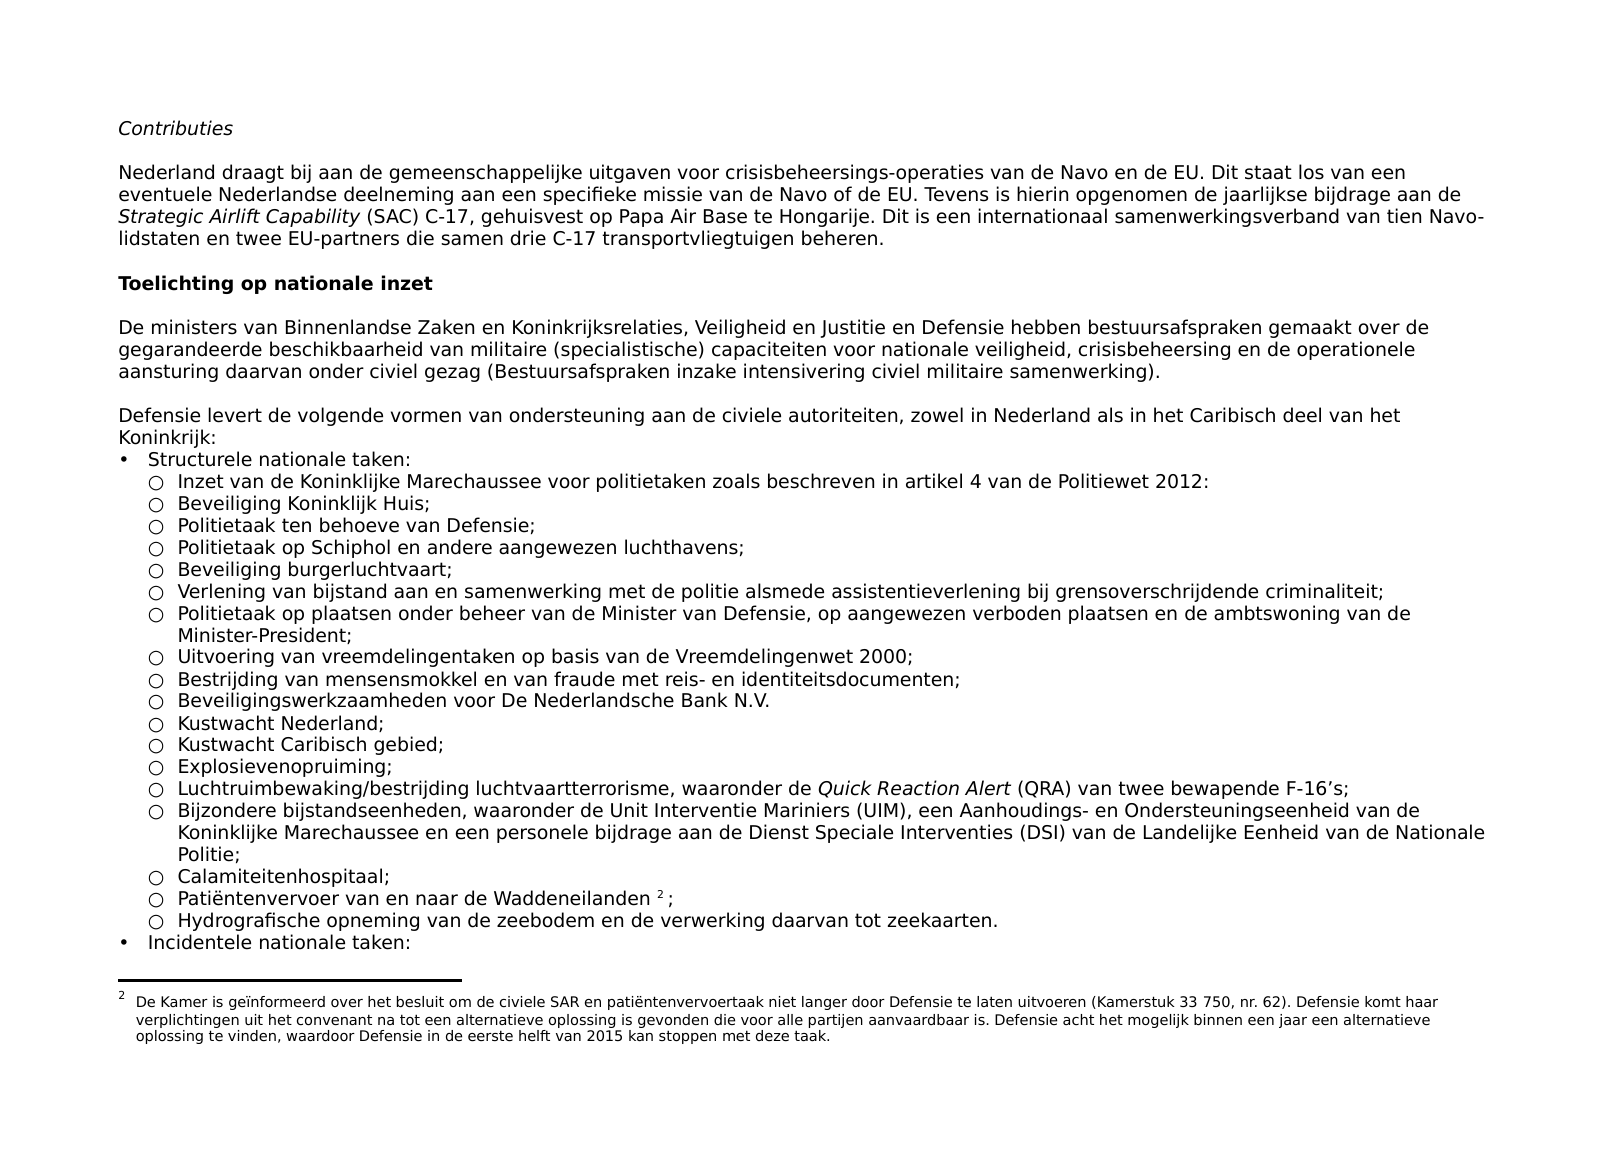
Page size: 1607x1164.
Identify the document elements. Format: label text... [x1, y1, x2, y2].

text ○ Verlening van bijstand aan en samenwerking met de politie alsmede assistentieverlening bij grensoverschrijdende criminaliteit; [148, 581, 1488, 602]
text • Structurele nationale taken: [118, 449, 1488, 471]
text • Incidentele nationale taken: [118, 932, 1488, 954]
text ○ Politietaak op plaatsen onder beheer van de Minister van Defensie, op aangewezen verboden plaatsen en de ambtswoning van de Minister-President; [148, 602, 1488, 646]
text ○ Patiëntenvervoer van en naar de Waddeneilanden ; [148, 888, 1488, 910]
text ○ Beveiliging burgerluchtvaart; [148, 558, 1488, 581]
text ○ Kustwacht Nederland; [148, 712, 1488, 734]
text De Kamer is geïnformeerd over het besluit om de civiele SAR en patiëntenvervoertaak niet langer door Defensie te laten uitvoeren (Kamerstuk 33 750, nr. 62). Defensie komt haar verplichtingen uit het convenant na tot een alternatieve oplossing is gevonden die voor alle partijen aanvaardbaar is. Defensie acht het mogelijk binnen een jaar een alternatieve oplossing te vinden, waardoor Defensie in de eerste helft van 2015 kan stoppen met deze taak. [118, 989, 1488, 1045]
text ○ Politietaak ten behoeve van Defensie; [148, 514, 1488, 537]
text ○ Beveiligingswerkzaamheden voor De Nederlandsche Bank N.V. [148, 690, 1488, 712]
subtitle Toelichting op nationale inzet [118, 272, 1488, 294]
text ○ Uitvoering van vreemdelingentaken op basis van de Vreemdelingenwet 2000; [148, 646, 1488, 668]
text ○ Politietaak op Schiphol en andere aangewezen luchthavens; [148, 537, 1488, 558]
text ○ Bijzondere bijstandseenheden, waaronder de Unit Interventie Mariniers (UIM), een Aanhoudings- en Ondersteuningseenheid van de Koninklijke Marechaussee en een personele bijdrage aan de Dienst Speciale Interventies (DSI) van de Landelijke Eenheid van de Nationale Politie; [148, 800, 1488, 866]
subtitle Contributies [118, 118, 1488, 140]
text Defensie levert de volgende vormen van ondersteuning aan de civiele autoriteiten, zowel in Nederland als in het Caribisch deel van het Koninkrijk: [118, 405, 1488, 449]
text ○ Calamiteitenhospitaal; [148, 866, 1488, 888]
text ○ Explosievenopruiming; [148, 756, 1488, 778]
text ○ Bestrijding van mensensmokkel en van fraude met reis- en identiteitsdocumenten; [148, 668, 1488, 690]
text ○ Luchtruimbewaking/bestrijding luchtvaartterrorisme, waaronder de Quick Reaction Alert (QRA) van twee bewapende F-16’s; [148, 778, 1488, 800]
text ○ Inzet van de Koninklijke Marechaussee voor politietaken zoals beschreven in artikel 4 van de Politiewet 2012: [148, 471, 1488, 493]
text De ministers van Binnenlandse Zaken en Koninkrijksrelaties, Veiligheid en Justitie en Defensie hebben bestuursafspraken gemaakt over de gegarandeerde beschikbaarheid van militaire (specialistische) capaciteiten voor nationale veiligheid, crisisbeheersing en de operationele aansturing daarvan onder civiel gezag (Bestuursafspraken inzake intensivering civiel militaire samenwerking). [118, 317, 1488, 382]
text ○ Beveiliging Koninklijk Huis; [148, 493, 1488, 514]
text ○ Kustwacht Caribisch gebied; [148, 734, 1488, 756]
text ○ Hydrografische opneming van de zeebodem en de verwerking daarvan tot zeekaarten. [148, 910, 1488, 932]
text Nederland draagt bij aan de gemeenschappelijke uitgaven voor crisisbeheersings-operaties van de Navo en de EU. Dit staat los van een eventuele Nederlandse deelneming aan een specifieke missie van de Navo of de EU. Tevens is hierin opgenomen de jaarlijkse bijdrage aan de Strategic Airlift Capability (SAC) C-17, gehuisvest op Papa Air Base te Hongarije. Dit is een internationaal samenwerkingsverband van tien Navo-lidstaten en twee EU-partners die samen drie C-17 transportvliegtuigen beheren. [118, 162, 1488, 250]
